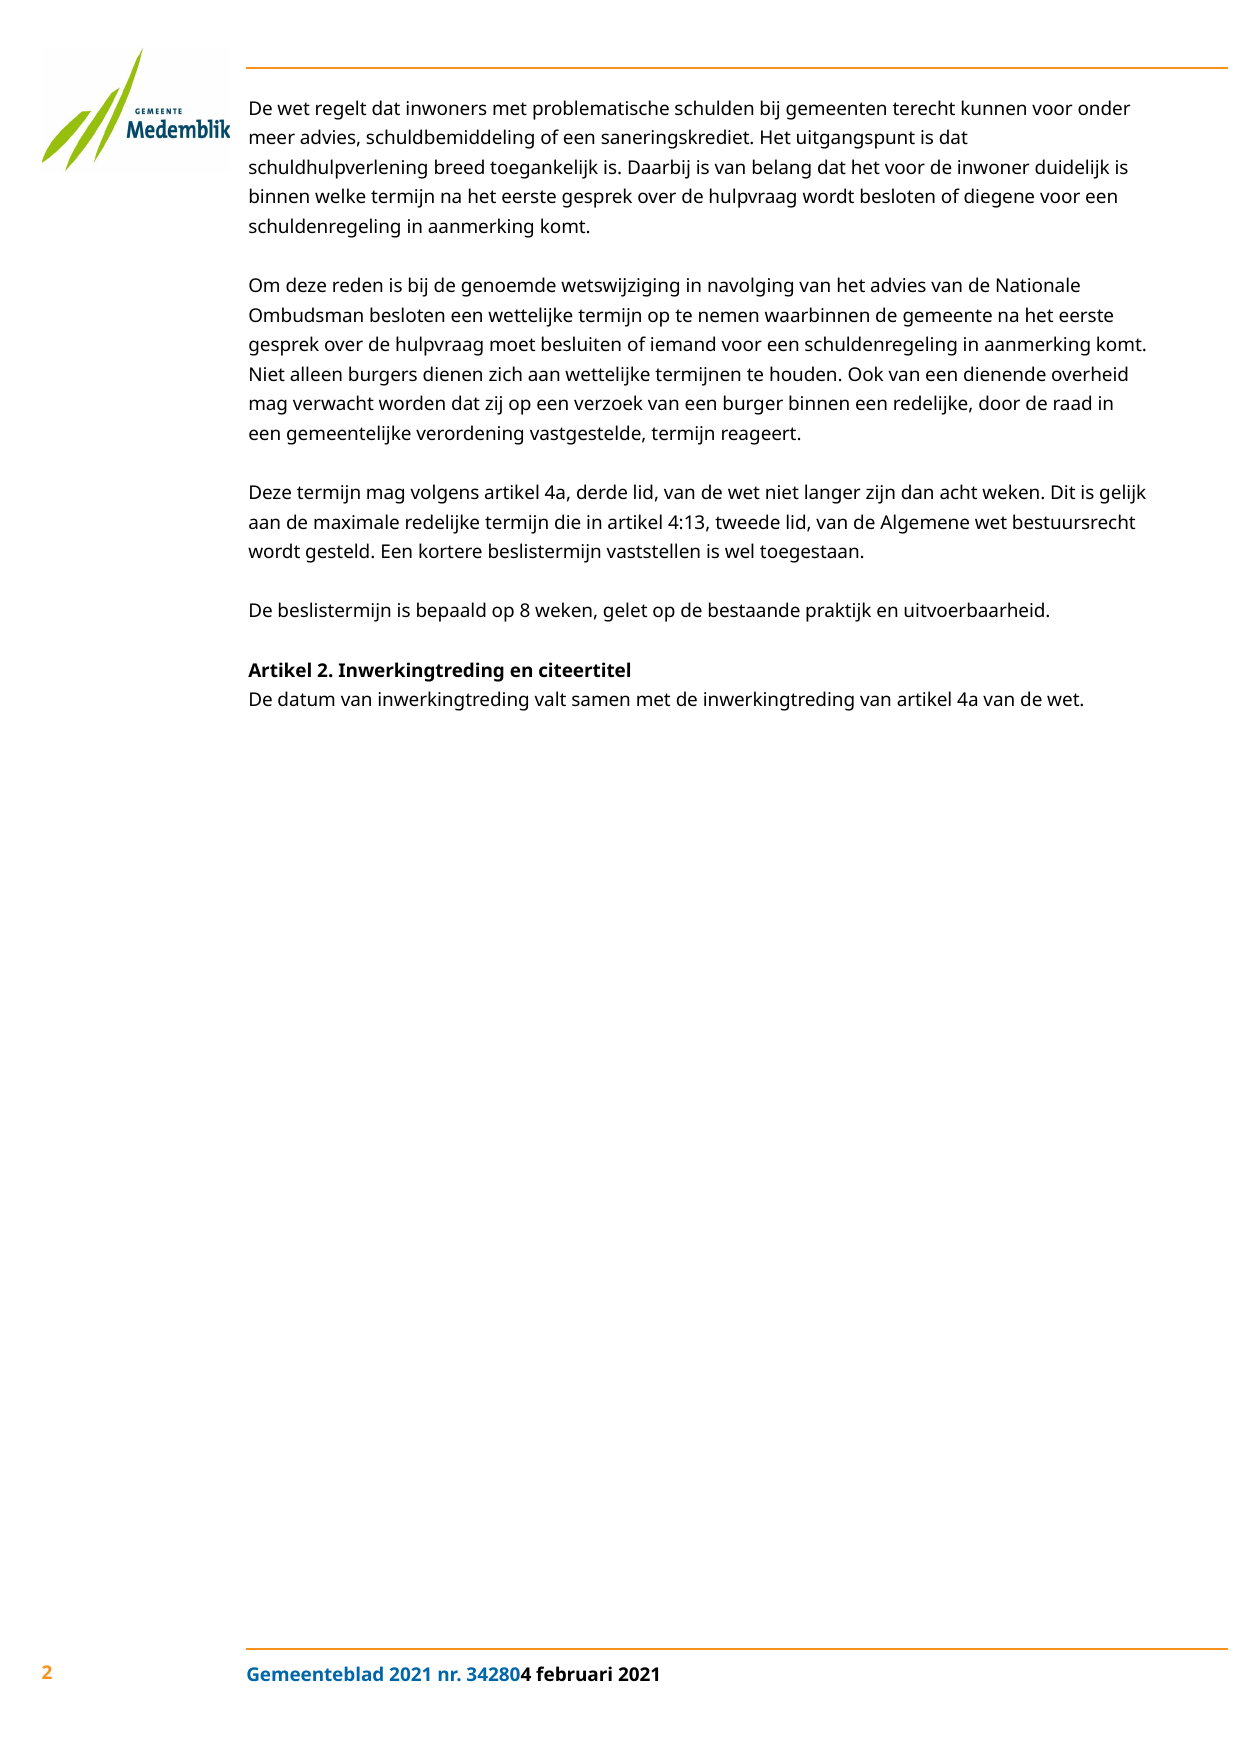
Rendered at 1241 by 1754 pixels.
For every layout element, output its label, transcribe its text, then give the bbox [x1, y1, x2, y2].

text De beslistermijn is bepaald op 8 weken, gelet op de bestaande praktijk en uitvoerbaarheid. [248, 598, 1152, 623]
text De datum van inwerkingtreding valt samen met de inwerkingtreding van artikel 4a van de wet. [248, 686, 1152, 712]
text Om deze reden is bij de genoemde wetswijziging in navolging van het advies van de Nationale Ombudsman besloten een wettelijke termijn op te nemen waarbinnen de gemeente na het eerste gesprek over de hulpvraag moet besluiten of iemand voor een schuldenregeling in aanmerking komt. Niet alleen burgers dienen zich aan wettelijke termijnen te houden. Ook van een dienende overheid mag verwacht worden dat zij op een verzoek van een burger binnen een redelijke, door de raad in een gemeentelijke verordening vastgestelde, termijn reageert. [248, 272, 1152, 446]
text De wet regelt dat inwoners met problematische schulden bij gemeenten terecht kunnen voor onder meer advies, schuldbemiddeling of een saneringskrediet. Het uitgangspunt is dat schuldhulpverlening breed toegankelijk is. Daarbij is van belang dat het voor de inwoner duidelijk is binnen welke termijn na het eerste gesprek over de hulpvraag wordt besloten of diegene voor een schuldenregeling in aanmerking komt. [248, 95, 1152, 239]
text Deze termijn mag volgens artikel 4a, derde lid, van de wet niet langer zijn dan acht weken. Dit is gelijk aan de maximale redelijke termijn die in artikel 4:13, tweede lid, van de Algemene wet bestuursrecht wordt gesteld. Een kortere beslistermijn vaststellen is wel toegestaan. [248, 479, 1152, 564]
text Artikel 2. Inwerkingtreding en citeertitel [248, 657, 1152, 683]
picture [41, 47, 231, 172]
